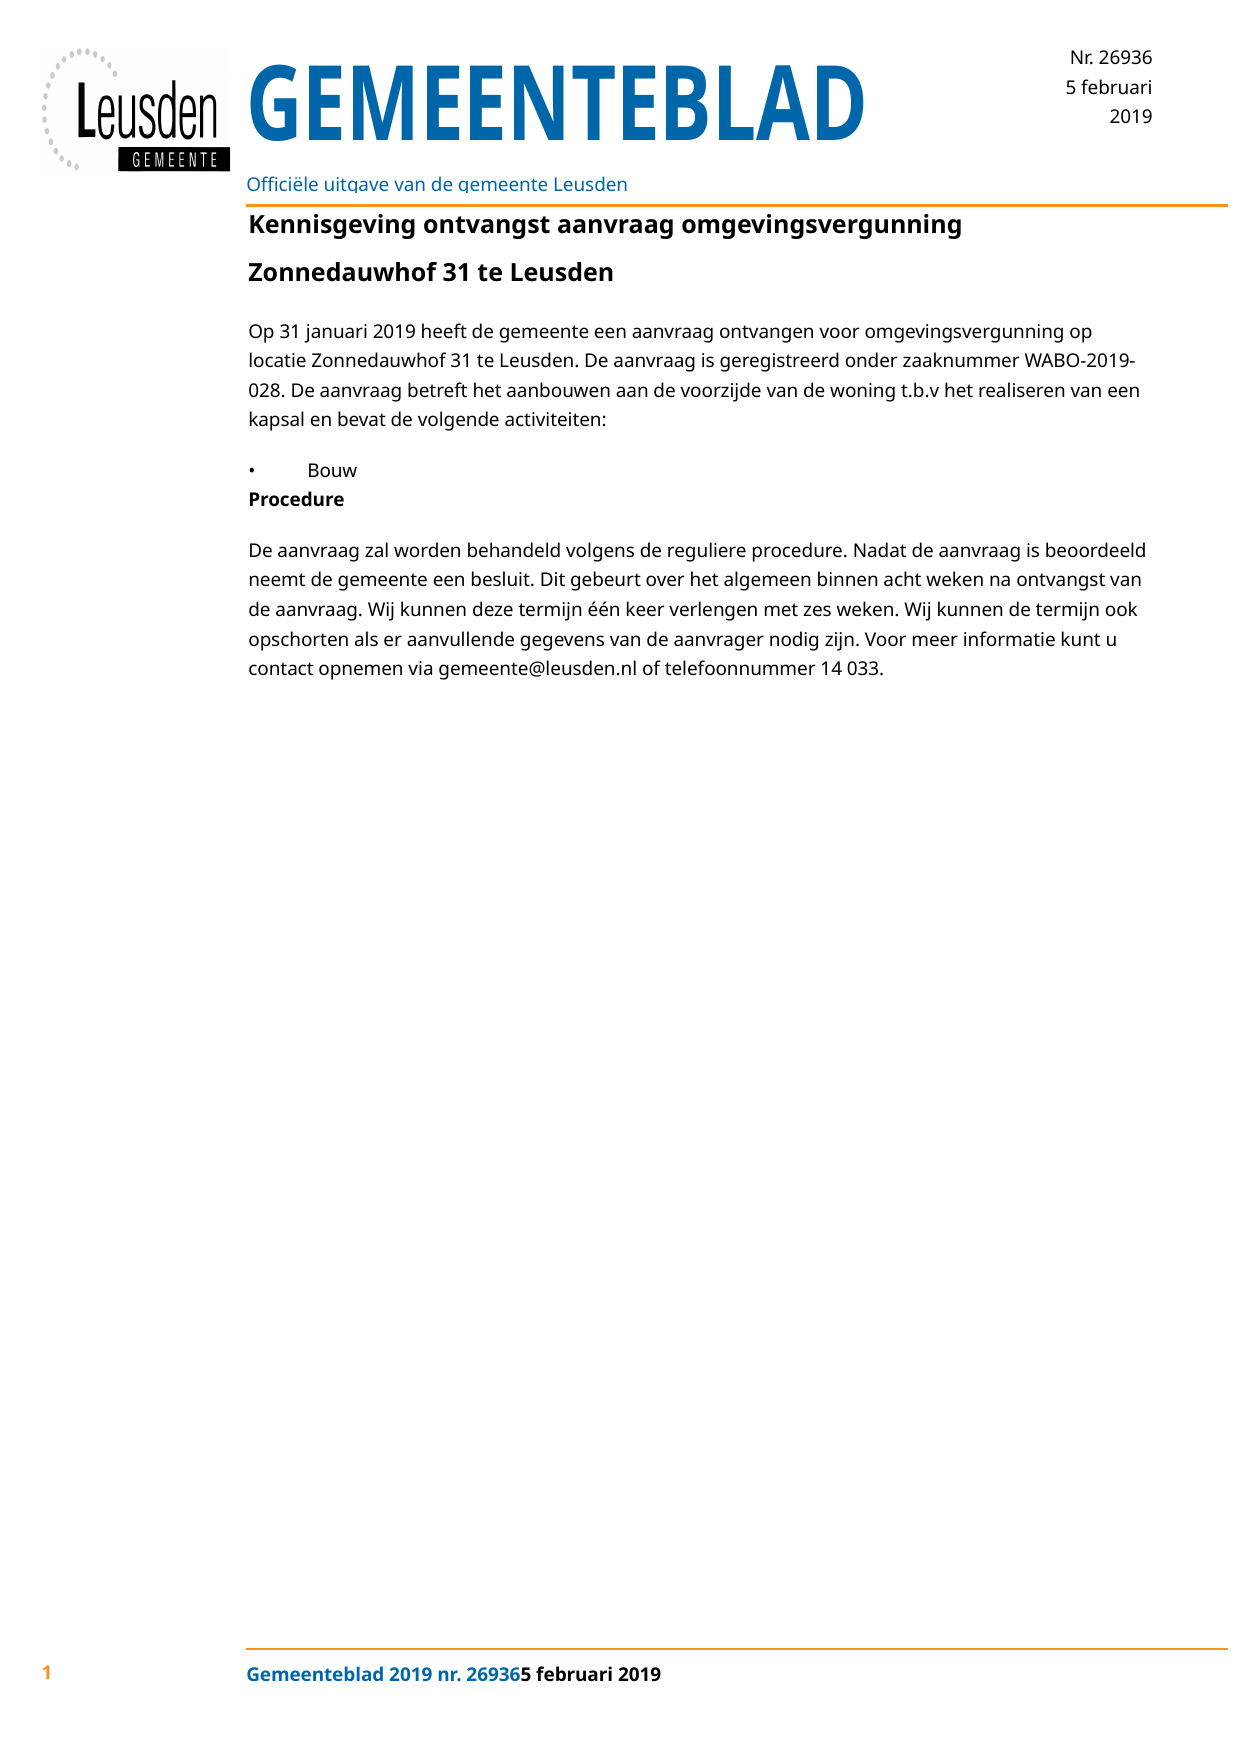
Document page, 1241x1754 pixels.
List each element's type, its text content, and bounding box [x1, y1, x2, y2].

text De aanvraag zal worden behandeld volgens de reguliere procedure. Nadat de aanvraag is beoordeeld neemt de gemeente een besluit. Dit gebeurt over het algemeen binnen acht weken na ontvangst van de aanvraag. Wij kunnen deze termijn één keer verlengen met zes weken. Wij kunnen de termijn ook opschorten als er aanvullende gegevens van de aanvrager nodig zijn. Voor meer informatie kunt u contact opnemen via gemeente@leusden.nl of telefoonnummer 14 033. [248, 537, 1152, 681]
text Kennisgeving ontvangst aanvraag omgevingsvergunning Zonnedauwhof 31 te Leusden [248, 207, 1152, 288]
list Bouw [248, 457, 1152, 483]
text Procedure [248, 487, 1152, 512]
text Op 31 januari 2019 heeft de gemeente een aanvraag ontvangen voor omgevingsvergunning op locatie Zonnedauwhof 31 te Leusden. De aanvraag is geregistreerd onder zaaknummer WABO-2019-028. De aanvraag betreft het aanbouwen aan de voorzijde van de woning t.b.v het realiseren van een kapsal en bevat de volgende activiteiten: [248, 318, 1152, 432]
picture [41, 47, 231, 172]
